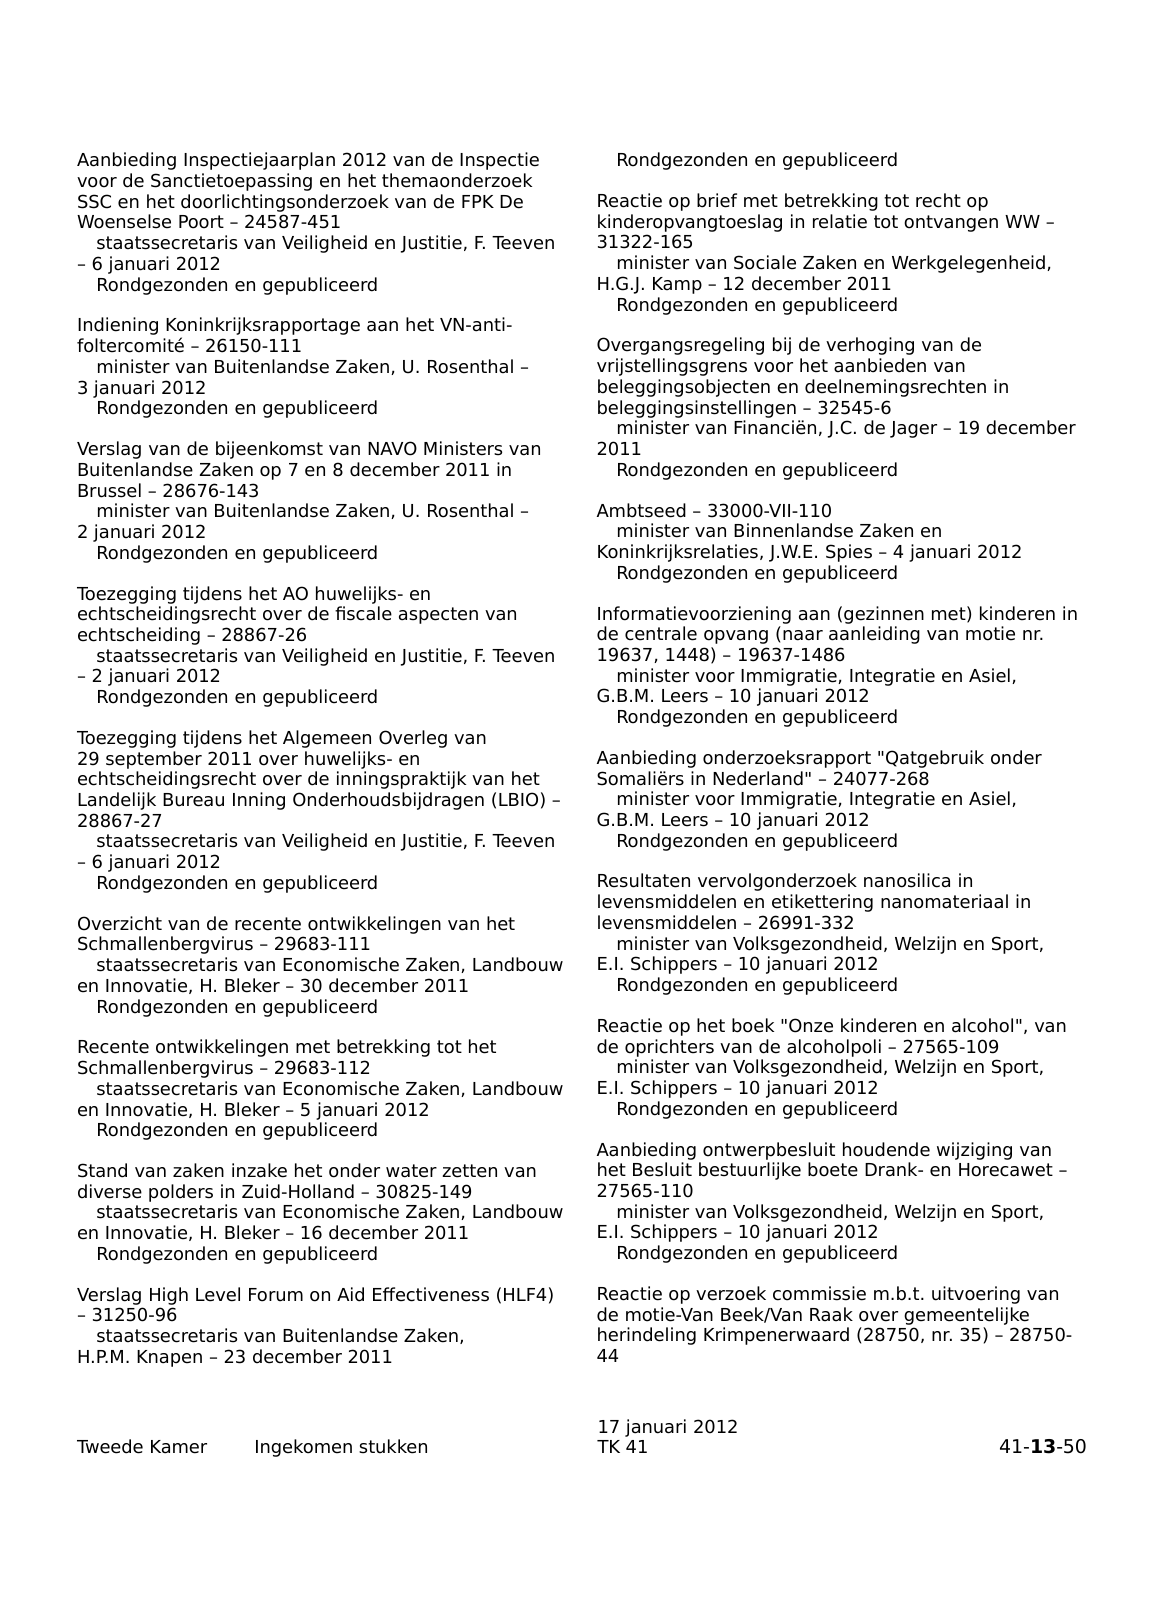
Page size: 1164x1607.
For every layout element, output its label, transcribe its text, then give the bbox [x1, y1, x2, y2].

text Rondgezonden en gepubliceerd [596, 294, 1087, 315]
text minister van Buitenlandse Zaken, U. Rosenthal – 3 januari 2012 [77, 357, 567, 398]
text staatssecretaris van Buitenlandse Zaken, H.P.M. Knapen – 23 december 2011 [77, 1326, 567, 1367]
text Verslag High Level Forum on Aid Effectiveness (HLF4) – 31250-96 [77, 1284, 567, 1326]
text Rondgezonden en gepubliceerd [77, 873, 567, 893]
text Resultaten vervolgonderzoek nanosilica in levensmiddelen en etikettering nanomateriaal in levensmiddelen – 26991-332 [596, 871, 1087, 933]
text Verslag van de bijeenkomst van NAVO Ministers van Buitenlandse Zaken op 7 en 8 december 2011 in Brussel – 28676-143 [77, 439, 567, 501]
text Rondgezonden en gepubliceerd [77, 1120, 567, 1141]
text Aanbieding Inspectiejaarplan 2012 van de Inspectie voor de Sanctietoepassing en het themaonderzoek SSC en het doorlichtingsonderzoek van de FPK De Woenselse Poort – 24587-451 [77, 150, 567, 233]
text staatssecretaris van Economische Zaken, Landbouw en Innovatie, H. Bleker – 5 januari 2012 [77, 1079, 567, 1120]
text Rondgezonden en gepubliceerd [77, 398, 567, 419]
text Informatievoorziening aan (gezinnen met) kinderen in de centrale opvang (naar aanleiding van motie nr. 19637, 1448) – 19637-1486 [596, 603, 1087, 666]
text Indiening Koninkrijksrapportage aan het VN-anti-foltercomité – 26150-111 [77, 315, 567, 357]
text minister van Volksgezondheid, Welzijn en Sport, E.I. Schippers – 10 januari 2012 [596, 1057, 1087, 1099]
text Reactie op verzoek commissie m.b.t. uitvoering van de motie-Van Beek/Van Raak over gemeentelijke herindeling Krimpenerwaard (28750, nr. 35) – 28750-44 [596, 1284, 1087, 1367]
text Rondgezonden en gepubliceerd [77, 543, 567, 563]
text Toezegging tijdens het AO huwelijks- en echtscheidingsrecht over de fiscale aspecten van echtscheiding – 28867-26 [77, 583, 567, 646]
text staatssecretaris van Veiligheid en Justitie, F. Teeven – 2 januari 2012 [77, 646, 567, 687]
text Reactie op het boek "Onze kinderen en alcohol", van de oprichters van de alcoholpoli – 27565-109 [596, 1016, 1087, 1057]
text staatssecretaris van Veiligheid en Justitie, F. Teeven – 6 januari 2012 [77, 831, 567, 873]
text Stand van zaken inzake het onder water zetten van diverse polders in Zuid-Holland – 30825-149 [77, 1161, 567, 1202]
text Rondgezonden en gepubliceerd [596, 150, 1087, 171]
text Rondgezonden en gepubliceerd [77, 687, 567, 708]
text Aanbieding onderzoeksrapport "Qatgebruik onder Somaliërs in Nederland" – 24077-268 [596, 748, 1087, 789]
text Recente ontwikkelingen met betrekking tot het Schmallenbergvirus – 29683-112 [77, 1037, 567, 1079]
text Overzicht van de recente ontwikkelingen van het Schmallenbergvirus – 29683-111 [77, 913, 567, 955]
text Ambtseed – 33000-VII-110 [596, 500, 1087, 521]
text staatssecretaris van Economische Zaken, Landbouw en Innovatie, H. Bleker – 16 december 2011 [77, 1202, 567, 1244]
text minister voor Immigratie, Integratie en Asiel, G.B.M. Leers – 10 januari 2012 [596, 789, 1087, 831]
text Rondgezonden en gepubliceerd [596, 1243, 1087, 1264]
text Reactie op brief met betrekking tot recht op kinderopvangtoeslag in relatie tot ontvangen WW – 31322-165 [596, 191, 1087, 253]
text Rondgezonden en gepubliceerd [596, 563, 1087, 583]
text Rondgezonden en gepubliceerd [596, 975, 1087, 996]
text Rondgezonden en gepubliceerd [77, 996, 567, 1017]
text Toezegging tijdens het Algemeen Overleg van 29 september 2011 over huwelijks- en echtscheidingsrecht over de inningspraktijk van het Landelijk Bureau Inning Onderhoudsbijdragen (LBIO) – 28867-27 [77, 728, 567, 831]
text minister van Volksgezondheid, Welzijn en Sport, E.I. Schippers – 10 januari 2012 [596, 1202, 1087, 1243]
text staatssecretaris van Veiligheid en Justitie, F. Teeven – 6 januari 2012 [77, 233, 567, 274]
text minister van Financiën, J.C. de Jager – 19 december 2011 [596, 418, 1087, 460]
text Aanbieding ontwerpbesluit houdende wijziging van het Besluit bestuurlijke boete Drank- en Horecawet – 27565-110 [596, 1139, 1087, 1202]
text Rondgezonden en gepubliceerd [596, 1099, 1087, 1119]
text minister voor Immigratie, Integratie en Asiel, G.B.M. Leers – 10 januari 2012 [596, 666, 1087, 707]
text minister van Binnenlandse Zaken en Koninkrijksrelaties, J.W.E. Spies – 4 januari 2012 [596, 521, 1087, 563]
text Overgangsregeling bij de verhoging van de vrijstellingsgrens voor het aanbieden van beleggingsobjecten en deelnemingsrechten in beleggingsinstellingen – 32545-6 [596, 335, 1087, 418]
text staatssecretaris van Economische Zaken, Landbouw en Innovatie, H. Bleker – 30 december 2011 [77, 955, 567, 996]
text Rondgezonden en gepubliceerd [596, 460, 1087, 480]
text Rondgezonden en gepubliceerd [596, 831, 1087, 851]
text minister van Buitenlandse Zaken, U. Rosenthal – 2 januari 2012 [77, 501, 567, 543]
text Rondgezonden en gepubliceerd [596, 707, 1087, 728]
text minister van Volksgezondheid, Welzijn en Sport, E.I. Schippers – 10 januari 2012 [596, 933, 1087, 975]
text Rondgezonden en gepubliceerd [77, 1244, 567, 1264]
text Rondgezonden en gepubliceerd [77, 274, 567, 295]
text minister van Sociale Zaken en Werkgelegenheid, H.G.J. Kamp – 12 december 2011 [596, 253, 1087, 294]
